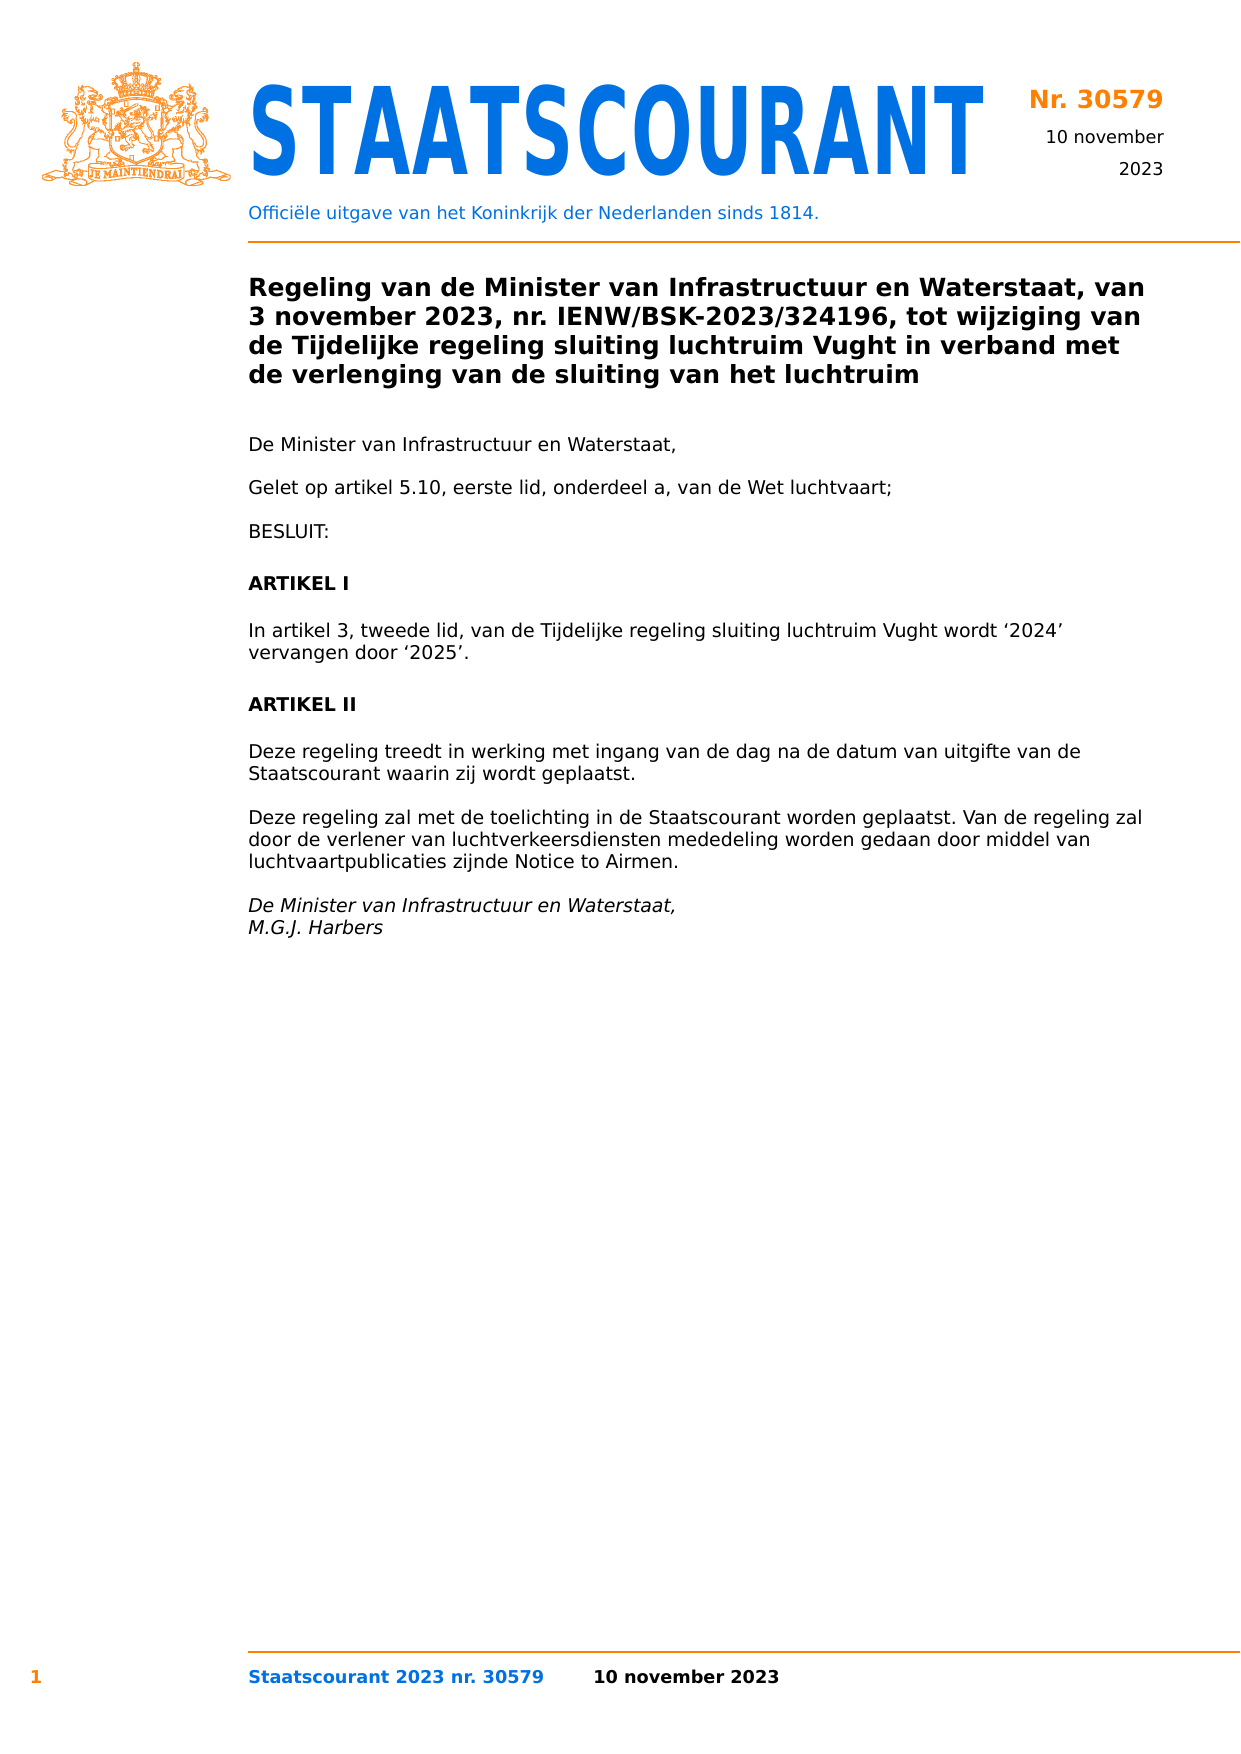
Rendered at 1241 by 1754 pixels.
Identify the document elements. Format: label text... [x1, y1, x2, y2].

text BESLUIT: [248, 521, 1163, 543]
table_header STAATSCOURANT [248, 62, 998, 203]
text In artikel 3, tweede lid, van de Tijdelijke regeling sluiting luchtruim Vught wordt ‘2024’ vervangen door ‘2025’. [248, 620, 1163, 664]
text Gelet op artikel 5.10, eerste lid, onderdeel a, van de Wet luchtvaart; [248, 477, 1163, 499]
text De Minister van Infrastructuur en Waterstaat, M.G.J. Harbers [248, 895, 1163, 939]
text Deze regeling treedt in werking met ingang van de dag na de datum van uitgifte van de Staatscourant waarin zij wordt geplaatst. [248, 741, 1163, 785]
table_cell 2023 [998, 153, 1240, 203]
text Deze regeling zal met de toelichting in de Staatscourant worden geplaatst. Van de regeling zal door de verlener van luchtverkeersdiensten mededeling worden gedaan door middel van luchtvaartpublicaties zijnde Notice to Airmen. [248, 807, 1163, 873]
table_cell Officiële uitgave van het Koninkrijk der Nederlanden sinds 1814. [248, 203, 1240, 241]
table_cell 10 november [998, 121, 1240, 153]
table_header Nr. 30579 [998, 62, 1240, 121]
table_header [25, 62, 248, 241]
text De Minister van Infrastructuur en Waterstaat, [248, 433, 1163, 455]
subtitle ARTIKEL I [248, 573, 1163, 595]
subtitle Regeling van de Minister van Infrastructuur en Waterstaat, van 3 november 2023, nr. IENW/BSK-2023/324196, tot wijziging van de Tijdelijke regeling sluiting luchtruim Vught in verband met de verlenging van de sluiting van het luchtruim [248, 273, 1163, 390]
picture [41, 62, 231, 186]
subtitle ARTIKEL II [248, 694, 1163, 716]
